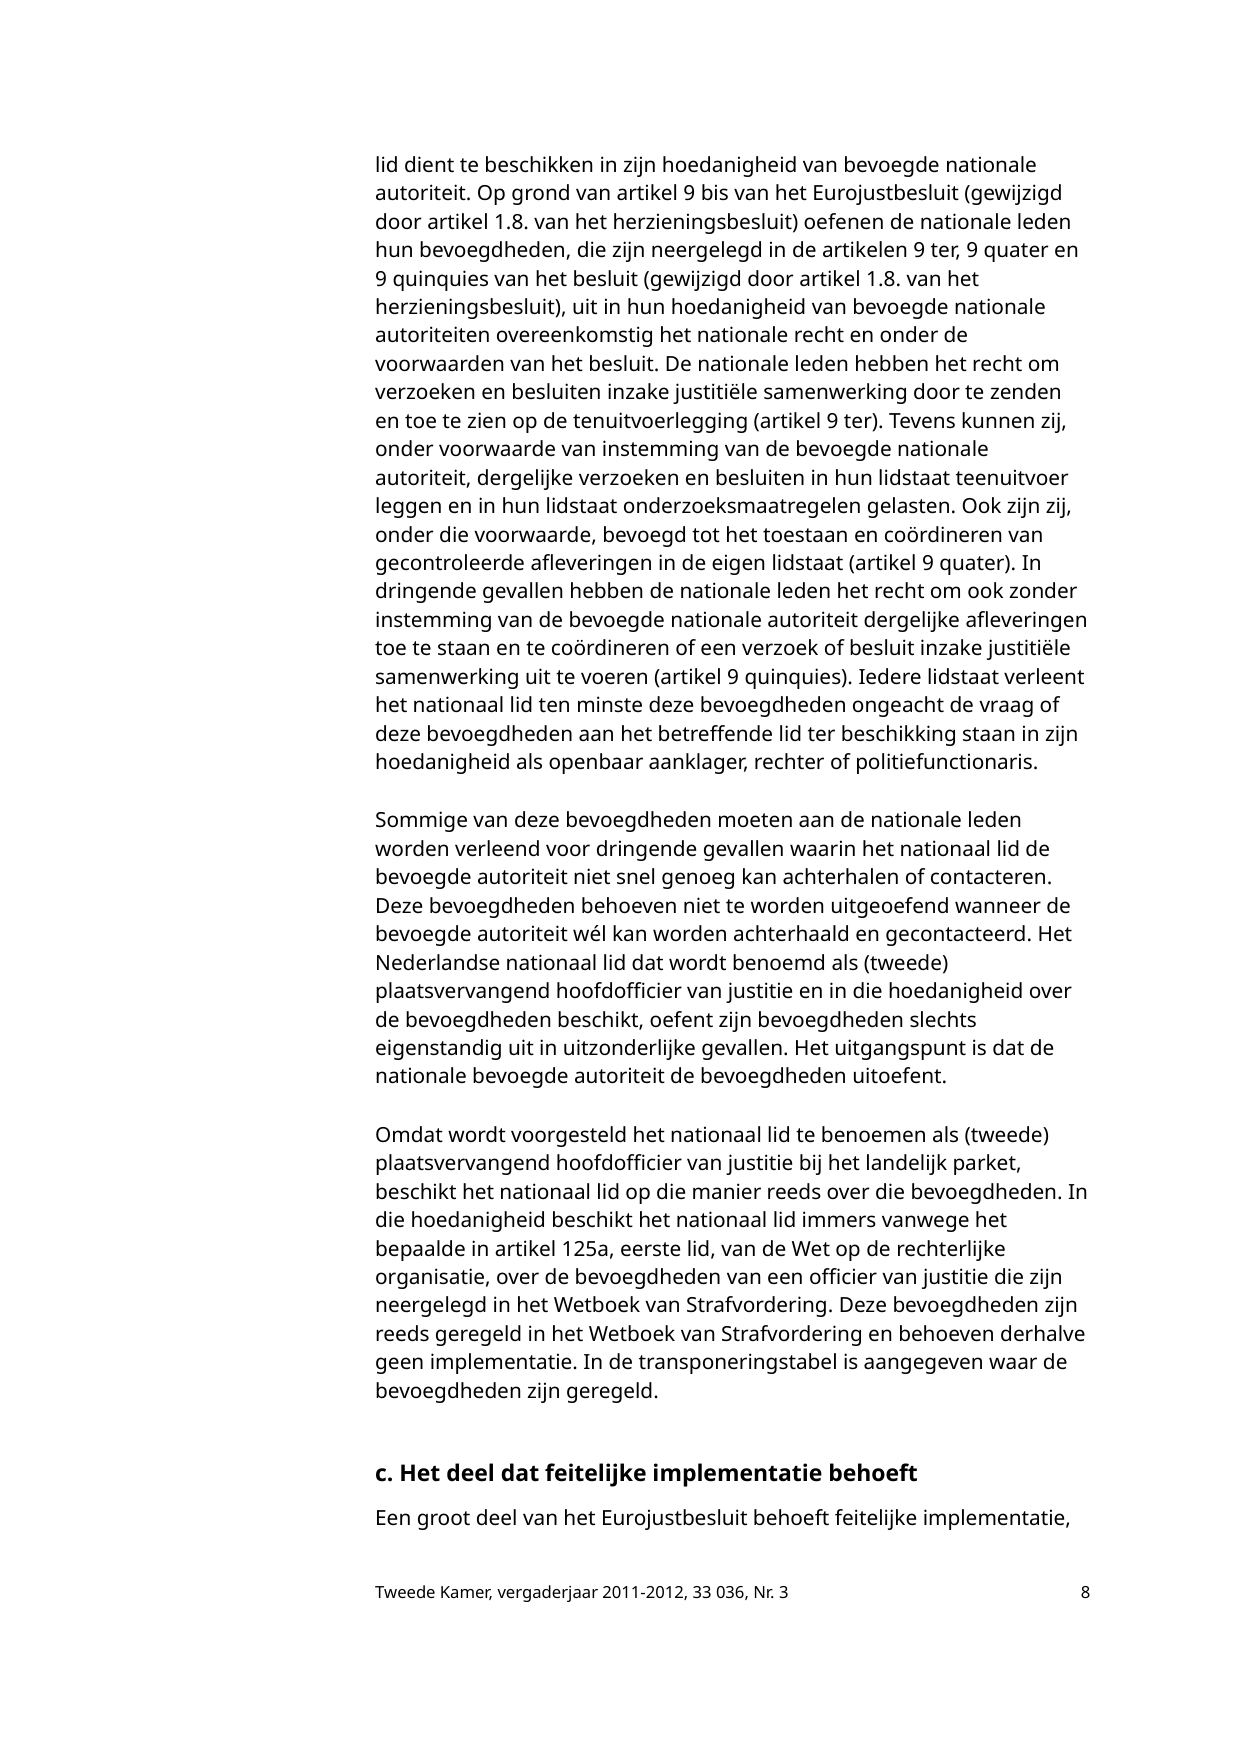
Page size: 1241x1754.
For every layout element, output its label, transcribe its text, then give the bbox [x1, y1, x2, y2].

text Sommige van deze bevoegdheden moeten aan de nationale leden worden verleend voor dringende gevallen waarin het nationaal lid de bevoegde autoriteit niet snel genoeg kan achterhalen of contacteren. Deze bevoegdheden behoeven niet te worden uitgeoefend wanneer de bevoegde autoriteit wél kan worden achterhaald en gecontacteerd. Het Nederlandse nationaal lid dat wordt benoemd als (tweede) plaatsvervangend hoofdofficier van justitie en in die hoedanigheid over de bevoegdheden beschikt, oefent zijn bevoegdheden slechts eigenstandig uit in uitzonderlijke gevallen. Het uitgangspunt is dat de nationale bevoegde autoriteit de bevoegdheden uitoefent. [375, 806, 1090, 1090]
text lid dient te beschikken in zijn hoedanigheid van bevoegde nationale autoriteit. Op grond van artikel 9 bis van het Eurojustbesluit (gewijzigd door artikel 1.8. van het herzieningsbesluit) oefenen de nationale leden hun bevoegdheden, die zijn neergelegd in de artikelen 9 ter, 9 quater en 9 quinquies van het besluit (gewijzigd door artikel 1.8. van het herzieningsbesluit), uit in hun hoedanigheid van bevoegde nationale autoriteiten overeenkomstig het nationale recht en onder de voorwaarden van het besluit. De nationale leden hebben het recht om verzoeken en besluiten inzake justitiële samenwerking door te zenden en toe te zien op de tenuitvoerlegging (artikel 9 ter). Tevens kunnen zij, onder voorwaarde van instemming van de bevoegde nationale autoriteit, dergelijke verzoeken en besluiten in hun lidstaat teenuitvoer leggen en in hun lidstaat onderzoeksmaatregelen gelasten. Ook zijn zij, onder die voorwaarde, bevoegd tot het toestaan en coördineren van gecontroleerde afleveringen in de eigen lidstaat (artikel 9 quater). In dringende gevallen hebben de nationale leden het recht om ook zonder instemming van de bevoegde nationale autoriteit dergelijke afleveringen toe te staan en te coördineren of een verzoek of besluit inzake justitiële samenwerking uit te voeren (artikel 9 quinquies). Iedere lidstaat verleent het nationaal lid ten minste deze bevoegdheden ongeacht de vraag of deze bevoegdheden aan het betreffende lid ter beschikking staan in zijn hoedanigheid als openbaar aanklager, rechter of politiefunctionaris. [375, 150, 1090, 776]
subtitle c. Het deel dat feitelijke implementatie behoeft [375, 1457, 1090, 1488]
text Een groot deel van het Eurojustbesluit behoeft feitelijke implementatie, [375, 1503, 1090, 1532]
text Omdat wordt voorgesteld het nationaal lid te benoemen als (tweede) plaatsvervangend hoofdofficier van justitie bij het landelijk parket, beschikt het nationaal lid op die manier reeds over die bevoegdheden. In die hoedanigheid beschikt het nationaal lid immers vanwege het bepaalde in artikel 125a, eerste lid, van de Wet op de rechterlijke organisatie, over de bevoegdheden van een officier van justitie die zijn neergelegd in het Wetboek van Strafvordering. Deze bevoegdheden zijn reeds geregeld in het Wetboek van Strafvordering en behoeven derhalve geen implementatie. In de transponeringstabel is aangegeven waar de bevoegdheden zijn geregeld. [375, 1120, 1090, 1404]
